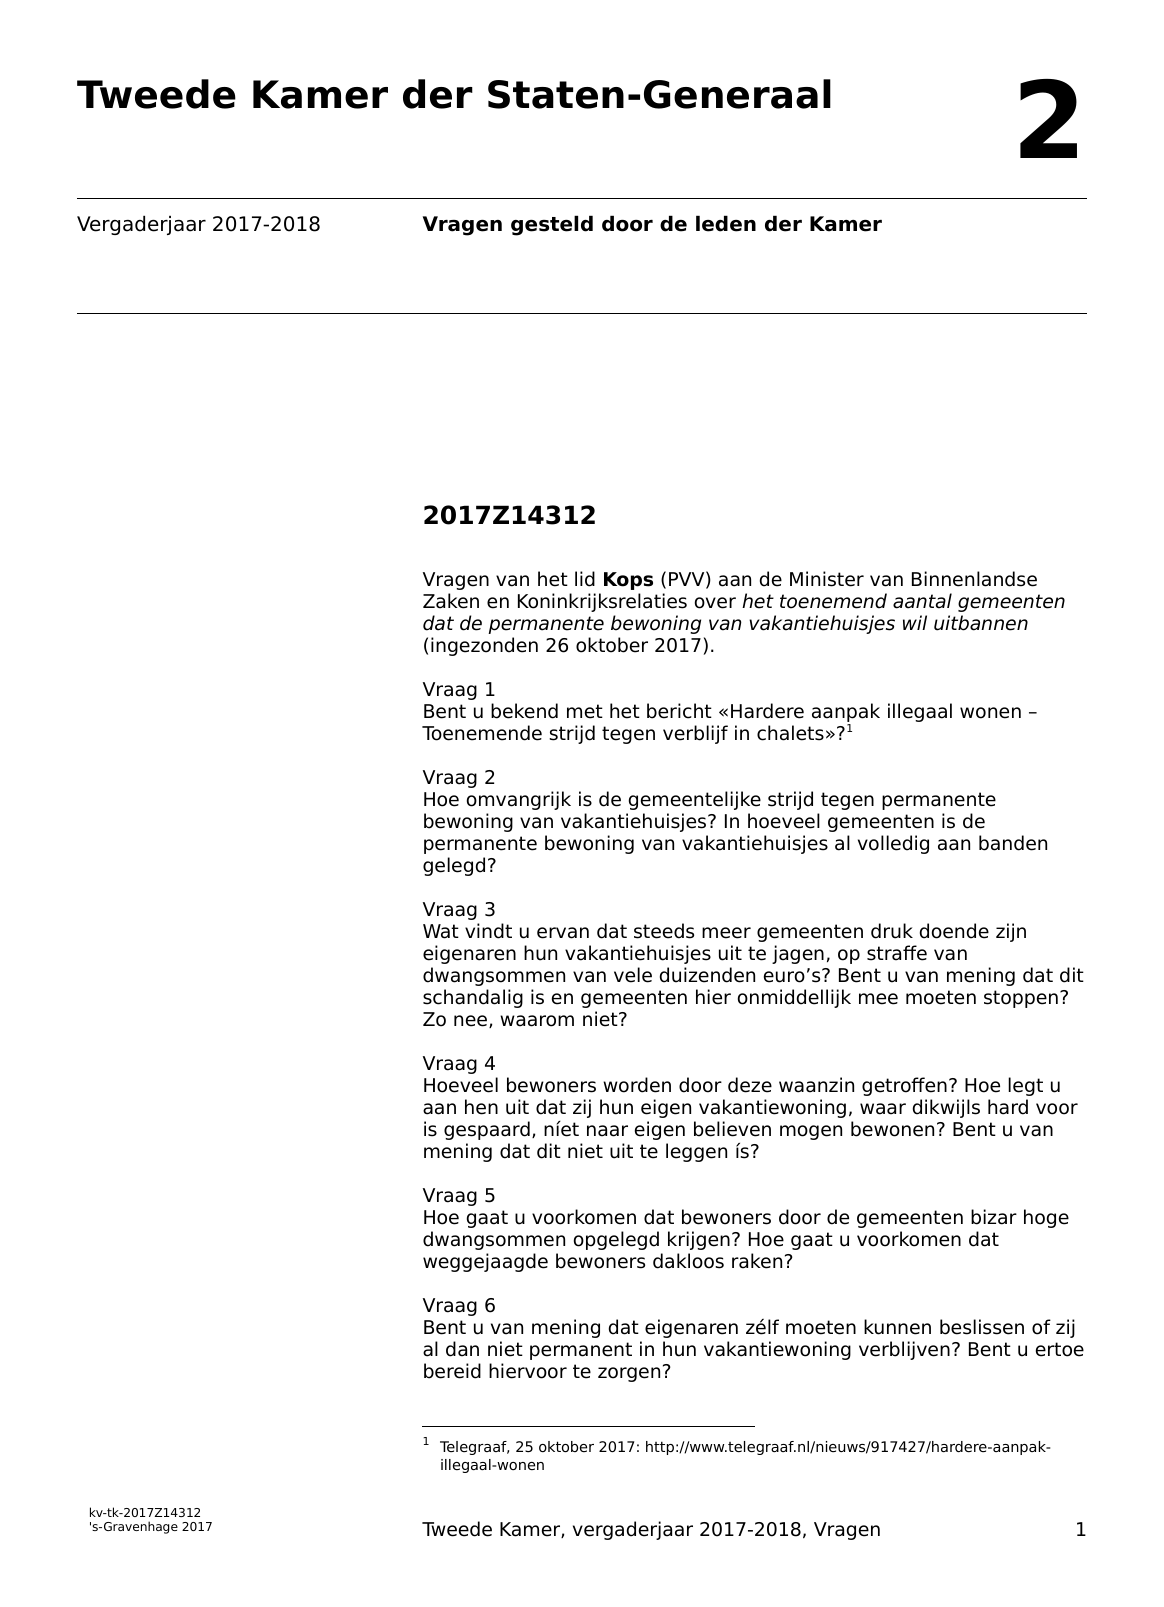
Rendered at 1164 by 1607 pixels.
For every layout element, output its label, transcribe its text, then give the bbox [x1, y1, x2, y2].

table_header Tweede Kamer der Staten-Generaal [77, 59, 886, 198]
text Vraag 1 [422, 679, 1087, 701]
text Vragen van het lid Kops (PVV) aan de Minister van Binnenlandse Zaken en Koninkrijksrelaties over het toenemend aantal gemeenten dat de permanente bewoning van vakantiehuisjes wil uitbannen (ingezonden 26 oktober 2017). [422, 569, 1087, 657]
text Hoeveel bewoners worden door deze waanzin getroffen? Hoe legt u aan hen uit dat zij hun eigen vakantiewoning, waar dikwijls hard voor is gespaard, níet naar eigen believen mogen bewonen? Bent u van mening dat dit niet uit te leggen ís? [422, 1075, 1087, 1163]
text Vraag 6 [422, 1295, 1087, 1317]
text Bent u van mening dat eigenaren zélf moeten kunnen beslissen of zij al dan niet permanent in hun vakantiewoning verblijven? Bent u ertoe bereid hiervoor te zorgen? [422, 1317, 1087, 1383]
text Vraag 3 [422, 899, 1087, 921]
text Bent u bekend met het bericht «Hardere aanpak illegaal wonen – Toenemende strijd tegen verblijf in chalets»? [422, 701, 1087, 745]
text Vraag 2 [422, 767, 1087, 789]
text Wat vindt u ervan dat steeds meer gemeenten druk doende zijn eigenaren hun vakantiehuisjes uit te jagen, op straffe van dwangsommen van vele duizenden euro’s? Bent u van mening dat dit schandalig is en gemeenten hier onmiddellijk mee moeten stoppen? Zo nee, waarom niet? [422, 921, 1087, 1031]
text Telegraaf, 25 oktober 2017: http://www.telegraaf.nl/nieuws/917427/hardere-aanpak-illegaal-wonen [422, 1435, 1087, 1474]
text 2017Z14312 [422, 501, 1087, 531]
text Hoe omvangrijk is de gemeentelijke strijd tegen permanente bewoning van vakantiehuisjes? In hoeveel gemeenten is de permanente bewoning van vakantiehuisjes al volledig aan banden gelegd? [422, 789, 1087, 877]
text Vraag 4 [422, 1053, 1087, 1075]
table_cell Vergaderjaar 2017-2018 [77, 199, 422, 313]
table_header 2 [886, 59, 1087, 198]
table_cell Vragen gesteld door de leden der Kamer [422, 199, 1087, 313]
text Hoe gaat u voorkomen dat bewoners door de gemeenten bizar hoge dwangsommen opgelegd krijgen? Hoe gaat u voorkomen dat weggejaagde bewoners dakloos raken? [422, 1207, 1087, 1273]
text 's-Gravenhage 2017 [88, 1520, 323, 1534]
text Vraag 5 [422, 1185, 1087, 1207]
text kv-tk-2017Z14312 [88, 1506, 323, 1520]
